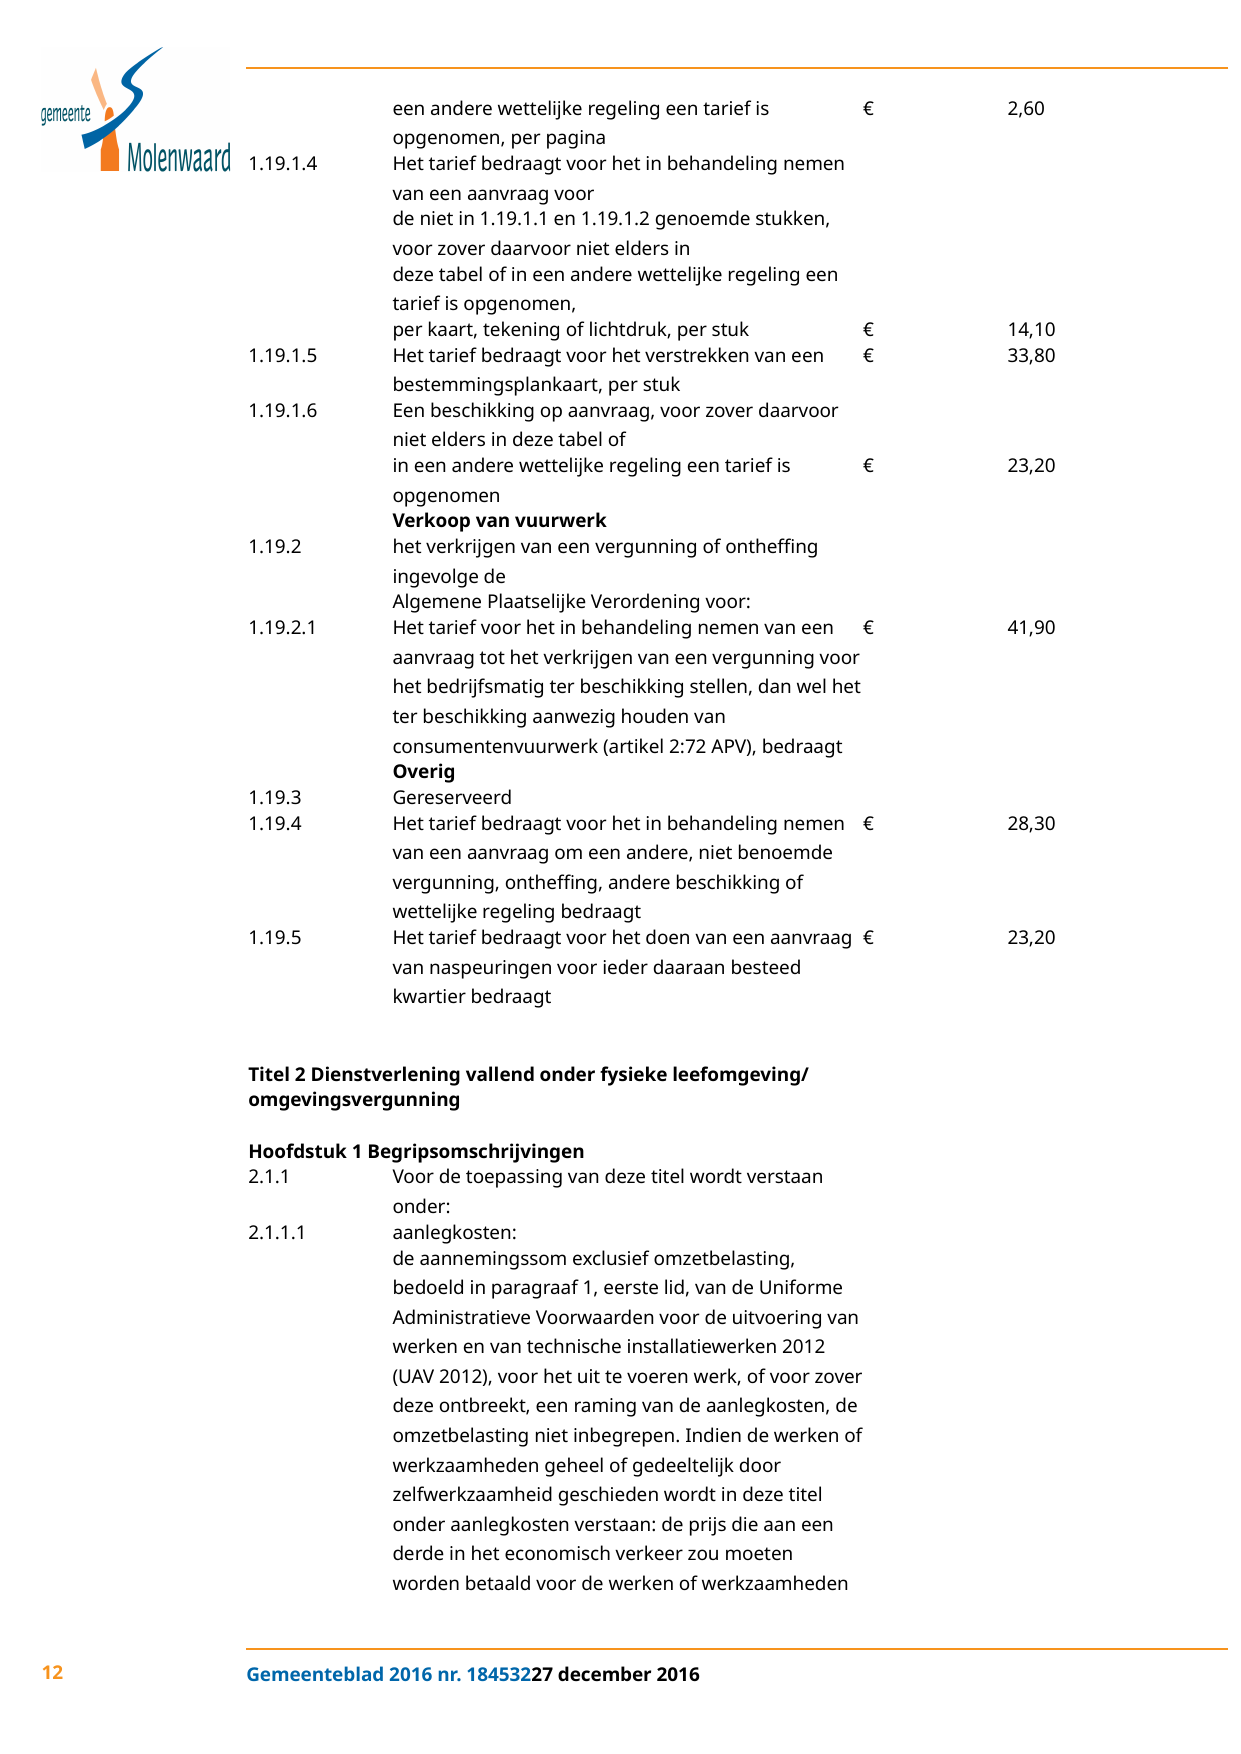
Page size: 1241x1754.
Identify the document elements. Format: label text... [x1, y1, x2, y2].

table_cell [863, 508, 1007, 533]
table_cell [863, 1245, 1007, 1596]
table_cell aanlegkosten: [392, 1219, 863, 1245]
table_cell [248, 508, 392, 533]
table_cell 23,20 [1007, 453, 1152, 508]
table_cell het verkrijgen van een vergunning of ontheffing ingevolge de [392, 534, 863, 589]
table_cell [248, 205, 392, 261]
table_cell Het tarief bedraagt voor het doen van een aanvraag van naspeuringen voor ieder daaraan besteed kwartier bedraagt [392, 925, 863, 1009]
table_cell 2.1.1.1 [248, 1219, 392, 1245]
table_cell [1007, 1245, 1152, 1596]
table_cell Een beschikking op aanvraag, voor zover daarvoor niet elders in deze tabel of [392, 397, 863, 452]
table_cell Gereserveerd [392, 784, 863, 810]
table_cell [1007, 1112, 1152, 1138]
table_cell [863, 397, 1007, 452]
table_cell 33,80 [1007, 342, 1152, 397]
table_cell 1.19.1.4 [248, 150, 392, 205]
table_cell [863, 1087, 1007, 1112]
table_cell [1007, 759, 1152, 784]
table_cell de aannemingssom exclusief omzetbelasting, bedoeld in paragraaf 1, eerste lid, van de Uniforme Administratieve Voorwaarden voor de uitvoering van werken en van technische installatiewerken 2012 (UAV 2012), voor het uit te voeren werk, of voor zover deze ontbreekt, een raming van de aanlegkosten, de omzetbelasting niet inbegrepen. Indien de werken of werkzaamheden geheel of gedeeltelijk door zelfwerkzaamheid geschieden wordt in deze titel onder aanlegkosten verstaan: de prijs die aan een derde in het economisch verkeer zou moeten worden betaald voor de werken of werkzaamheden [392, 1245, 863, 1596]
table_cell Verkoop van vuurwerk [392, 508, 863, 533]
table_cell [1007, 1061, 1152, 1087]
table_cell 1.19.2 [248, 534, 392, 589]
table_cell [392, 1035, 863, 1061]
table_cell [248, 589, 392, 614]
table_cell [863, 1219, 1007, 1245]
table_cell [863, 1138, 1007, 1164]
table_cell [1007, 1087, 1152, 1112]
table_cell Overig [392, 759, 863, 784]
table_cell [863, 1009, 1007, 1035]
table_cell 2.1.1 [248, 1164, 392, 1219]
table_cell [248, 1035, 392, 1061]
table_cell Algemene Plaatselijke Verordening voor: [392, 589, 863, 614]
table_cell [248, 759, 392, 784]
table_cell [248, 95, 392, 150]
table_cell [392, 1009, 863, 1035]
table_cell € [863, 615, 1007, 758]
table_cell 2,60 [1007, 95, 1152, 150]
table_cell 1.19.1.6 [248, 397, 392, 452]
table_cell [1007, 1035, 1152, 1061]
table_cell 23,20 [1007, 925, 1152, 1009]
table_cell een andere wettelijke regeling een tarief is opgenomen, per pagina [392, 95, 863, 150]
table_cell [1007, 1164, 1152, 1219]
table_cell € [863, 810, 1007, 924]
table_cell de niet in 1.19.1.1 en 1.19.1.2 genoemde stukken, voor zover daarvoor niet elders in [392, 205, 863, 261]
table_cell [1007, 1138, 1152, 1164]
table_cell 14,10 [1007, 316, 1152, 342]
table_cell [248, 1009, 392, 1035]
table_cell 41,90 [1007, 615, 1152, 758]
picture [41, 47, 231, 172]
table_cell € [863, 925, 1007, 1009]
table_cell [863, 1112, 1007, 1138]
table_cell [1007, 589, 1152, 614]
table_cell 1.19.4 [248, 810, 392, 924]
table_cell [863, 1164, 1007, 1219]
table_cell € [863, 453, 1007, 508]
table_cell [1007, 508, 1152, 533]
table_cell [863, 150, 1007, 205]
table_cell [863, 534, 1007, 589]
table_cell deze tabel of in een andere wettelijke regeling een tarief is opgenomen, [392, 261, 863, 316]
table_cell [248, 316, 392, 342]
table_cell € [863, 95, 1007, 150]
table_cell [863, 589, 1007, 614]
table_cell [1007, 205, 1152, 261]
table_cell [1007, 1009, 1152, 1035]
table_cell Titel 2 Dienstverlening vallend onder fysieke leefomgeving/ [248, 1061, 863, 1087]
table_cell 1.19.3 [248, 784, 392, 810]
table_cell [863, 784, 1007, 810]
table_cell [1007, 397, 1152, 452]
table_cell [1007, 784, 1152, 810]
table_cell [863, 1061, 1007, 1087]
table_cell 1.19.1.5 [248, 342, 392, 397]
table_cell [1007, 150, 1152, 205]
table_cell [863, 759, 1007, 784]
table_cell [1007, 1219, 1152, 1245]
table_cell Hoofdstuk 1 Begripsomschrijvingen [248, 1138, 863, 1164]
table_cell [863, 261, 1007, 316]
table_cell [863, 205, 1007, 261]
table_cell Voor de toepassing van deze titel wordt verstaan onder: [392, 1164, 863, 1219]
table_cell per kaart, tekening of lichtdruk, per stuk [392, 316, 863, 342]
table_cell 1.19.2.1 [248, 615, 392, 758]
table_cell [863, 1035, 1007, 1061]
table_cell 1.19.5 [248, 925, 392, 1009]
table_cell [248, 261, 392, 316]
table_cell Het tarief bedraagt voor het verstrekken van een bestemmingsplankaart, per stuk [392, 342, 863, 397]
table_cell omgevingsvergunning [248, 1087, 863, 1112]
table_cell € [863, 316, 1007, 342]
table_cell € [863, 342, 1007, 397]
table_cell [1007, 534, 1152, 589]
table_cell Het tarief bedraagt voor het in behandeling nemen van een aanvraag voor [392, 150, 863, 205]
table_cell [1007, 261, 1152, 316]
table_cell 28,30 [1007, 810, 1152, 924]
table_cell [248, 1112, 392, 1138]
table_cell Het tarief bedraagt voor het in behandeling nemen van een aanvraag om een andere, niet benoemde vergunning, ontheffing, andere beschikking of wettelijke regeling bedraagt [392, 810, 863, 924]
table_cell [248, 1245, 392, 1596]
table_cell in een andere wettelijke regeling een tarief is opgenomen [392, 453, 863, 508]
table_cell Het tarief voor het in behandeling nemen van een aanvraag tot het verkrijgen van een vergunning voor het bedrijfsmatig ter beschikking stellen, dan wel het ter beschikking aanwezig houden van consumentenvuurwerk (artikel 2:72 APV), bedraagt [392, 615, 863, 758]
table_cell [392, 1112, 863, 1138]
table_cell [248, 453, 392, 508]
